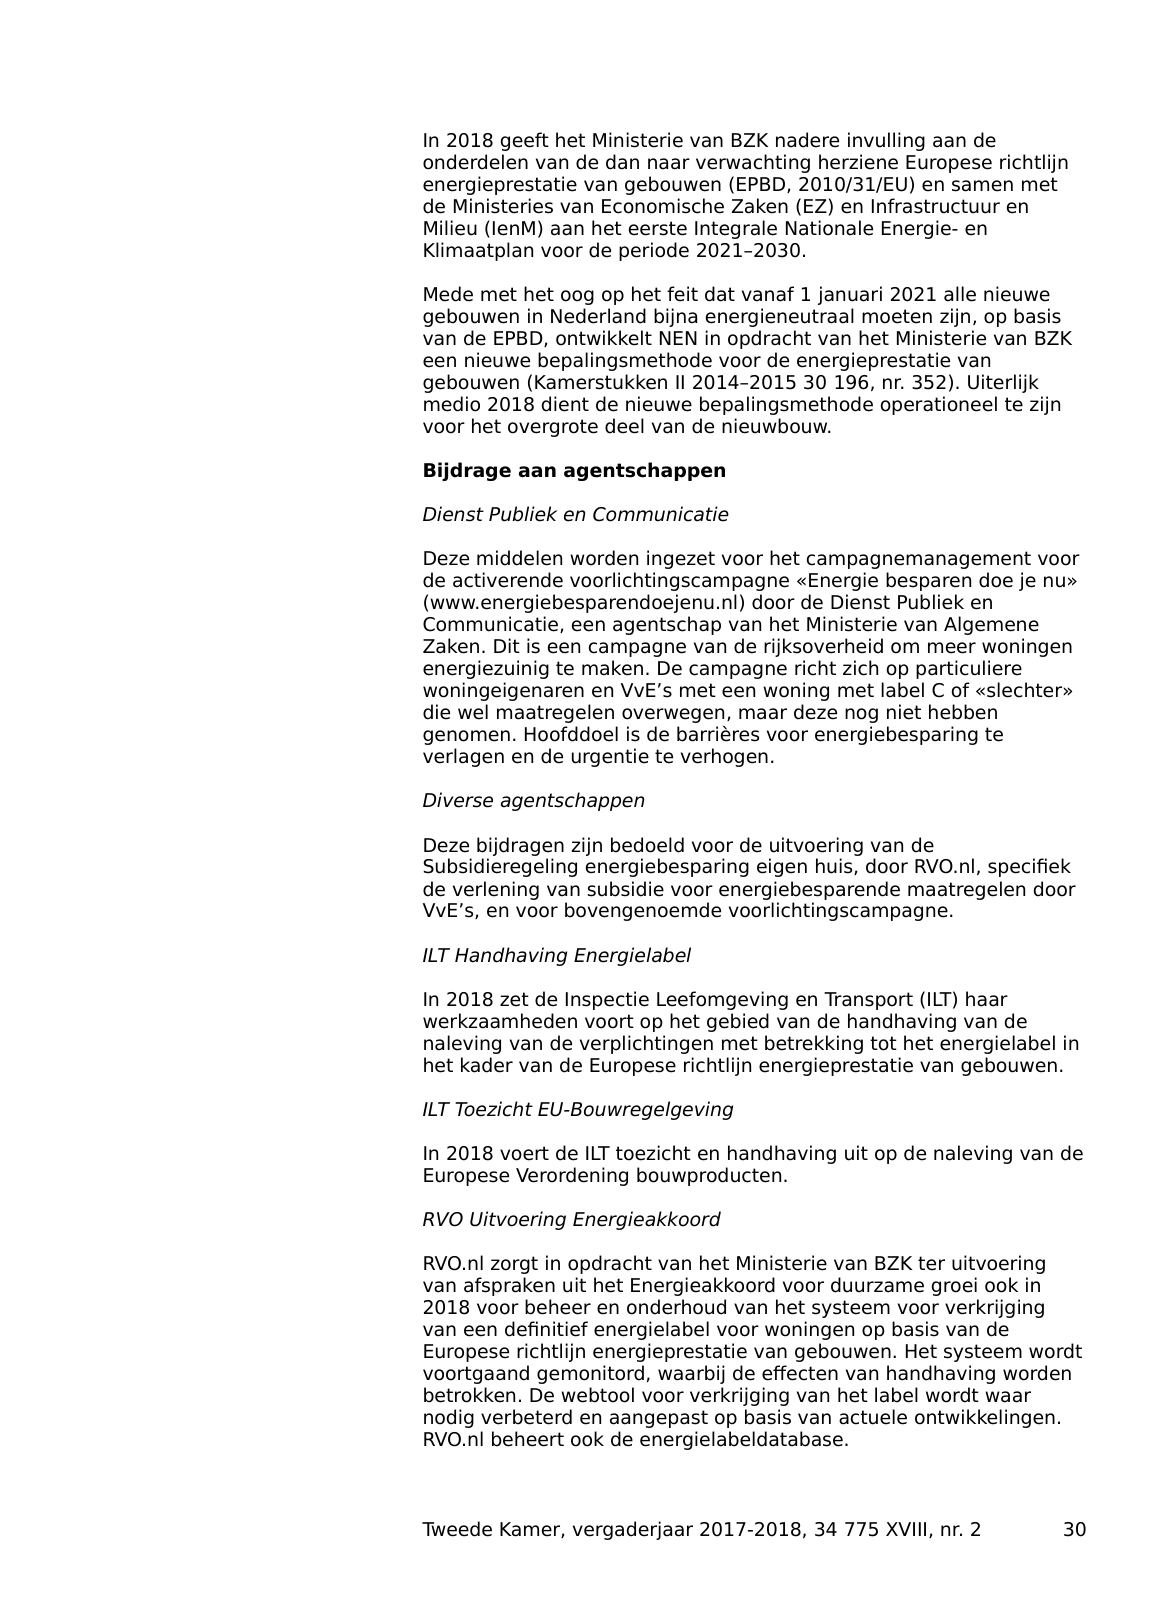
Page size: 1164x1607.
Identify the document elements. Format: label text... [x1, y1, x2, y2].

subtitle ILT Toezicht EU-Bouwregelgeving [422, 1099, 1087, 1121]
text In 2018 geeft het Ministerie van BZK nadere invulling aan de onderdelen van de dan naar verwachting herziene Europese richtlijn energieprestatie van gebouwen (EPBD, 2010/31/EU) en samen met de Ministeries van Economische Zaken (EZ) en Infrastructuur en Milieu (IenM) aan het eerste Integrale Nationale Energie- en Klimaatplan voor de periode 2021–2030. [422, 130, 1087, 262]
subtitle ILT Handhaving Energielabel [422, 944, 1087, 967]
text In 2018 voert de ILT toezicht en handhaving uit op de naleving van de Europese Verordening bouwproducten. [422, 1143, 1087, 1187]
text Deze bijdragen zijn bedoeld voor de uitvoering van de Subsidieregeling energiebesparing eigen huis, door RVO.nl, specifiek de verlening van subsidie voor energiebesparende maatregelen door VvE’s, en voor bovengenoemde voorlichtingscampagne. [422, 834, 1087, 922]
text In 2018 zet de Inspectie Leefomgeving en Transport (ILT) haar werkzaamheden voort op het gebied van de handhaving van de naleving van de verplichtingen met betrekking tot het energielabel in het kader van de Europese richtlijn energieprestatie van gebouwen. [422, 989, 1087, 1077]
subtitle Bijdrage aan agentschappen [422, 460, 1087, 482]
subtitle RVO Uitvoering Energieakkoord [422, 1209, 1087, 1231]
subtitle Dienst Publiek en Communicatie [422, 504, 1087, 526]
text RVO.nl zorgt in opdracht van het Ministerie van BZK ter uitvoering van afspraken uit het Energieakkoord voor duurzame groei ook in 2018 voor beheer en onderhoud van het systeem voor verkrijging van een definitief energielabel voor woningen op basis van de Europese richtlijn energieprestatie van gebouwen. Het systeem wordt voortgaand gemonitord, waarbij de effecten van handhaving worden betrokken. De webtool voor verkrijging van het label wordt waar nodig verbeterd en aangepast op basis van actuele ontwikkelingen. RVO.nl beheert ook de energielabeldatabase. [422, 1253, 1087, 1451]
text Deze middelen worden ingezet voor het campagnemanagement voor de activerende voorlichtingscampagne «Energie besparen doe je nu» (www.energiebesparendoejenu.nl) door de Dienst Publiek en Communicatie, een agentschap van het Ministerie van Algemene Zaken. Dit is een campagne van de rijksoverheid om meer woningen energiezuinig te maken. De campagne richt zich op particuliere woningeigenaren en VvE’s met een woning met label C of «slechter» die wel maatregelen overwegen, maar deze nog niet hebben genomen. Hoofddoel is de barrières voor energiebesparing te verlagen en de urgentie te verhogen. [422, 548, 1087, 768]
text Mede met het oog op het feit dat vanaf 1 januari 2021 alle nieuwe gebouwen in Nederland bijna energieneutraal moeten zijn, op basis van de EPBD, ontwikkelt NEN in opdracht van het Ministerie van BZK een nieuwe bepalingsmethode voor de energieprestatie van gebouwen (Kamerstukken II 2014–2015 30 196, nr. 352). Uiterlijk medio 2018 dient de nieuwe bepalingsmethode operationeel te zijn voor het overgrote deel van de nieuwbouw. [422, 284, 1087, 438]
subtitle Diverse agentschappen [422, 790, 1087, 812]
